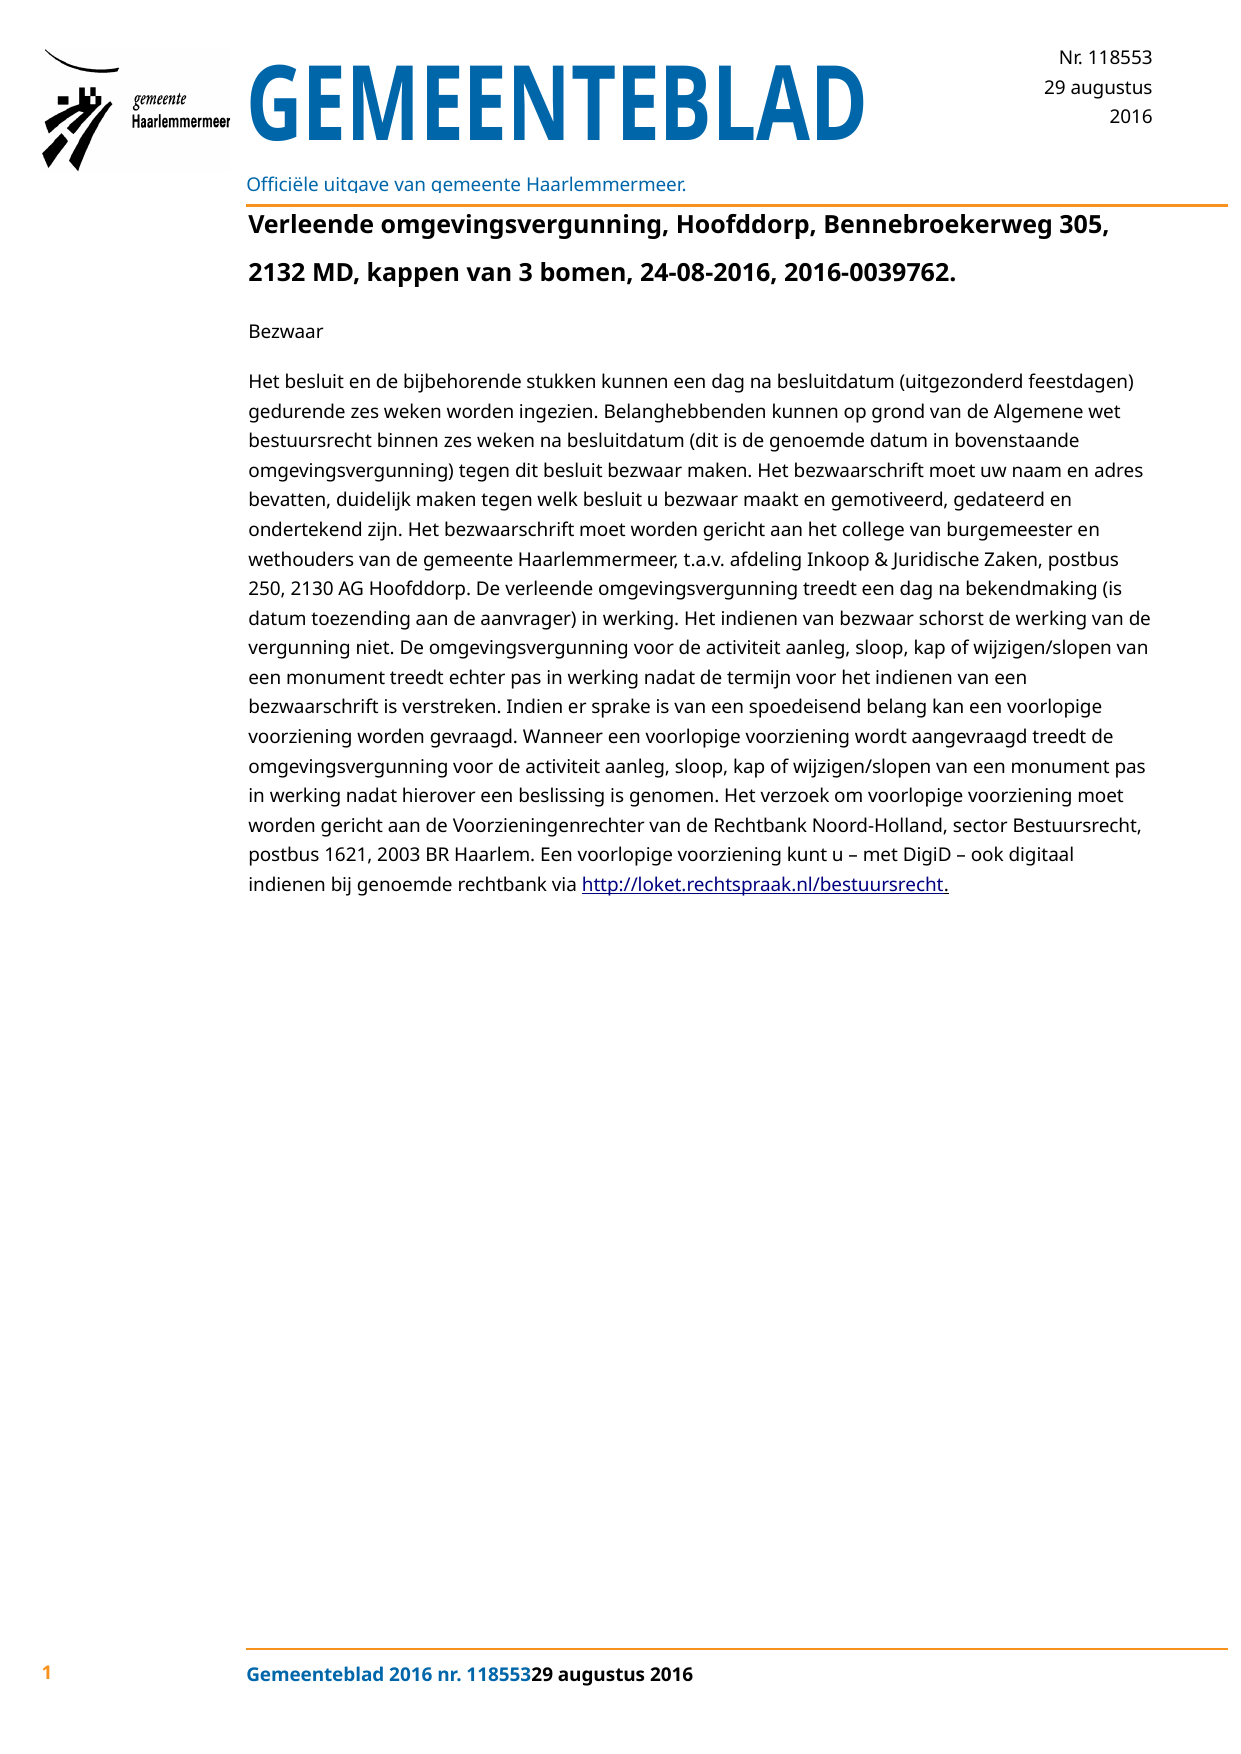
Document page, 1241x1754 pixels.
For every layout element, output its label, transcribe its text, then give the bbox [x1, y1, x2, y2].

text Verleende omgevingsvergunning, Hoofddorp, Bennebroekerweg 305, 2132 MD, kappen van 3 bomen, 24-08-2016, 2016-0039762. [248, 207, 1152, 288]
text Bezwaar [248, 318, 1152, 344]
text Het besluit en de bijbehorende stukken kunnen een dag na besluitdatum (uitgezonderd feestdagen) gedurende zes weken worden ingezien. Belanghebbenden kunnen op grond van de Algemene wet bestuursrecht binnen zes weken na besluitdatum (dit is de genoemde datum in bovenstaande omgevingsvergunning) tegen dit besluit bezwaar maken. Het bezwaarschrift moet uw naam en adres bevatten, duidelijk maken tegen welk besluit u bezwaar maakt en gemotiveerd, gedateerd en ondertekend zijn. Het bezwaarschrift moet worden gericht aan het college van burgemeester en wethouders van de gemeente Haarlemmermeer, t.a.v. afdeling Inkoop & Juridische Zaken, postbus 250, 2130 AG Hoofddorp. De verleende omgevingsvergunning treedt een dag na bekendmaking (is datum toezending aan de aanvrager) in werking. Het indienen van bezwaar schorst de werking van de vergunning niet. De omgevingsvergunning voor de activiteit aanleg, sloop, kap of wijzigen/slopen van een monument treedt echter pas in werking nadat de termijn voor het indienen van een bezwaarschrift is verstreken. Indien er sprake is van een spoedeisend belang kan een voorlopige voorziening worden gevraagd. Wanneer een voorlopige voorziening wordt aangevraagd treedt de omgevingsvergunning voor de activiteit aanleg, sloop, kap of wijzigen/slopen van een monument pas in werking nadat hierover een beslissing is genomen. Het verzoek om voorlopige voorziening moet worden gericht aan de Voorzieningenrechter van de Rechtbank Noord-Holland, sector Bestuursrecht, postbus 1621, 2003 BR Haarlem. Een voorlopige voorziening kunt u – met DigiD – ook digitaal indienen bij genoemde rechtbank via http://loket.rechtspraak.nl/bestuursrecht. [248, 368, 1152, 897]
picture [41, 47, 231, 172]
